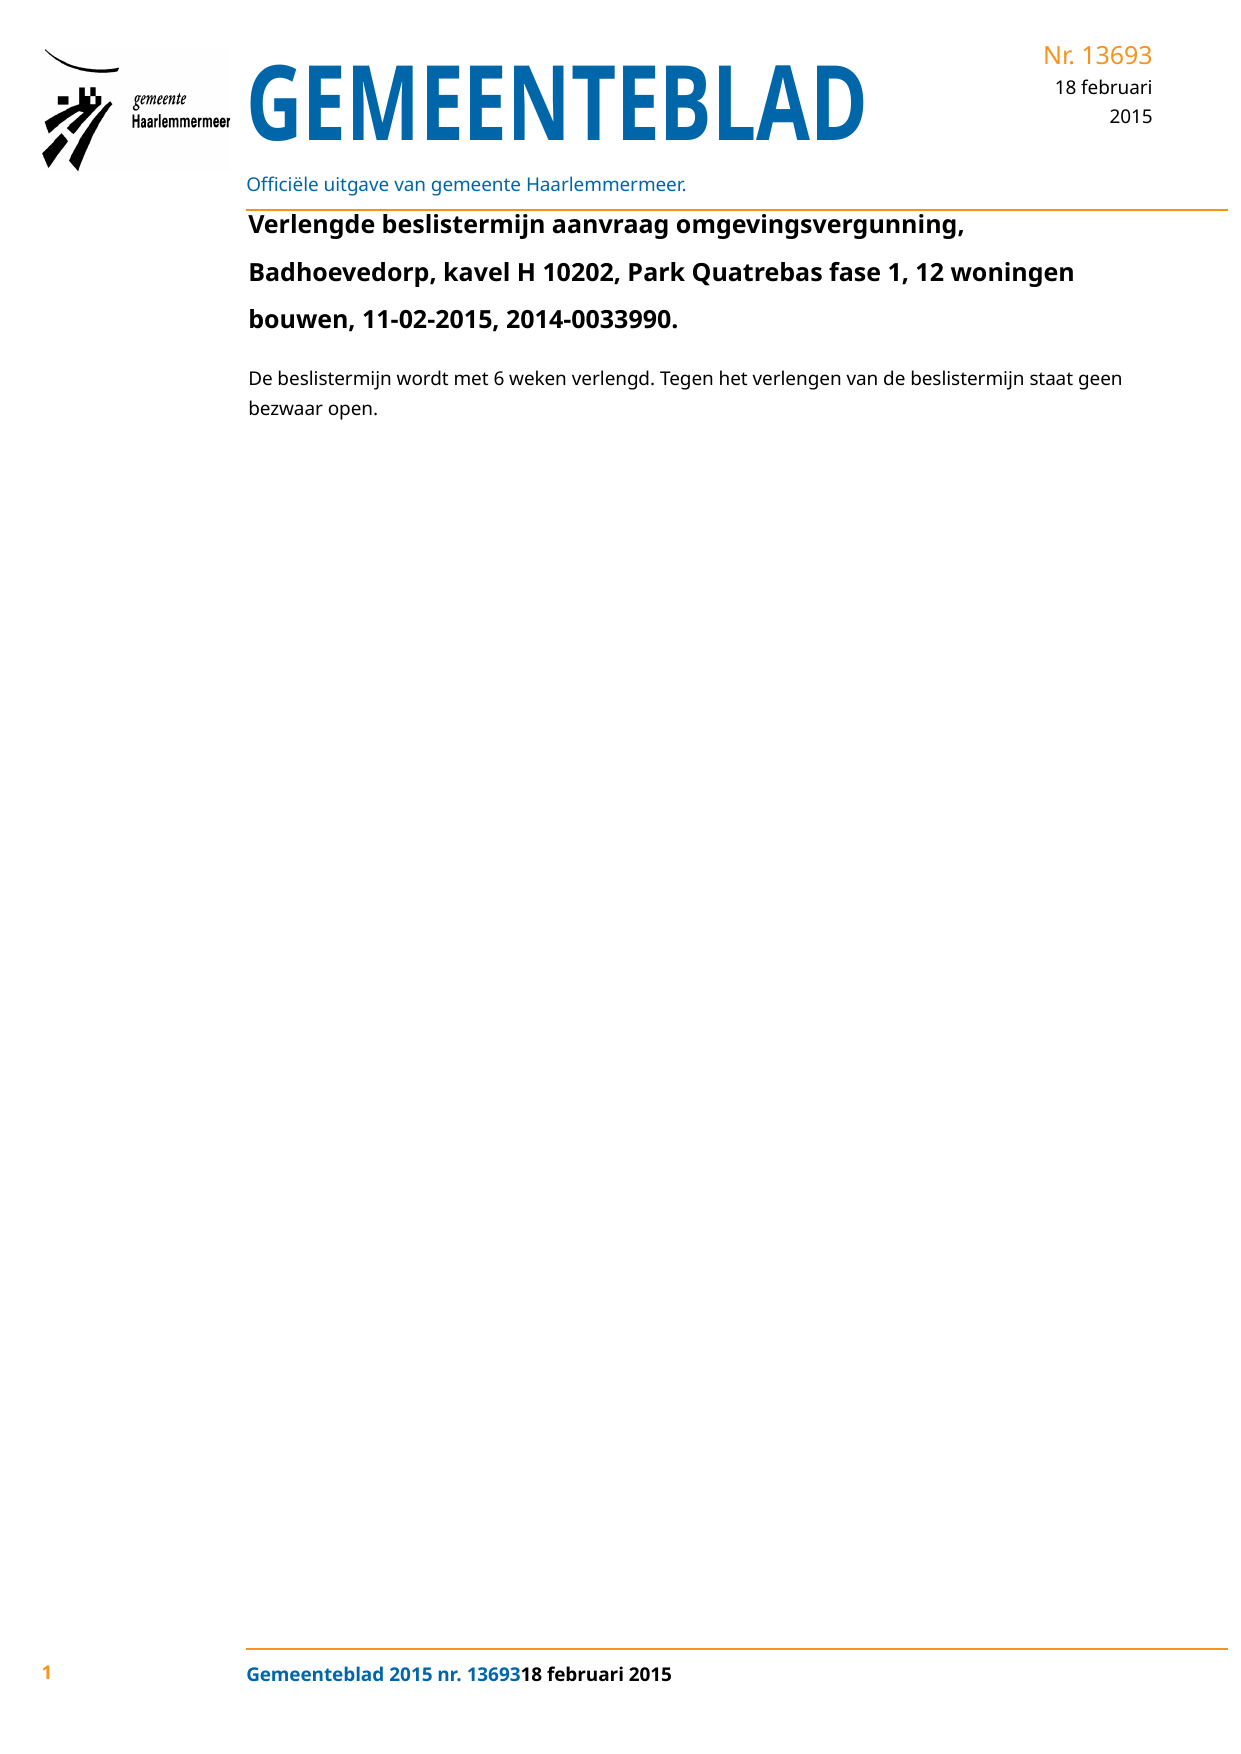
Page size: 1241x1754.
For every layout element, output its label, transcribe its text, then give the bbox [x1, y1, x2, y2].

text De beslistermijn wordt met 6 weken verlengd. Tegen het verlengen van de beslistermijn staat geen bezwaar open. [248, 366, 1152, 421]
picture [41, 47, 231, 172]
text Verlengde beslistermijn aanvraag omgevingsvergunning, Badhoevedorp, kavel H 10202, Park Quatrebas fase 1, 12 woningen bouwen, 11-02-2015, 2014-0033990. [248, 211, 1152, 336]
